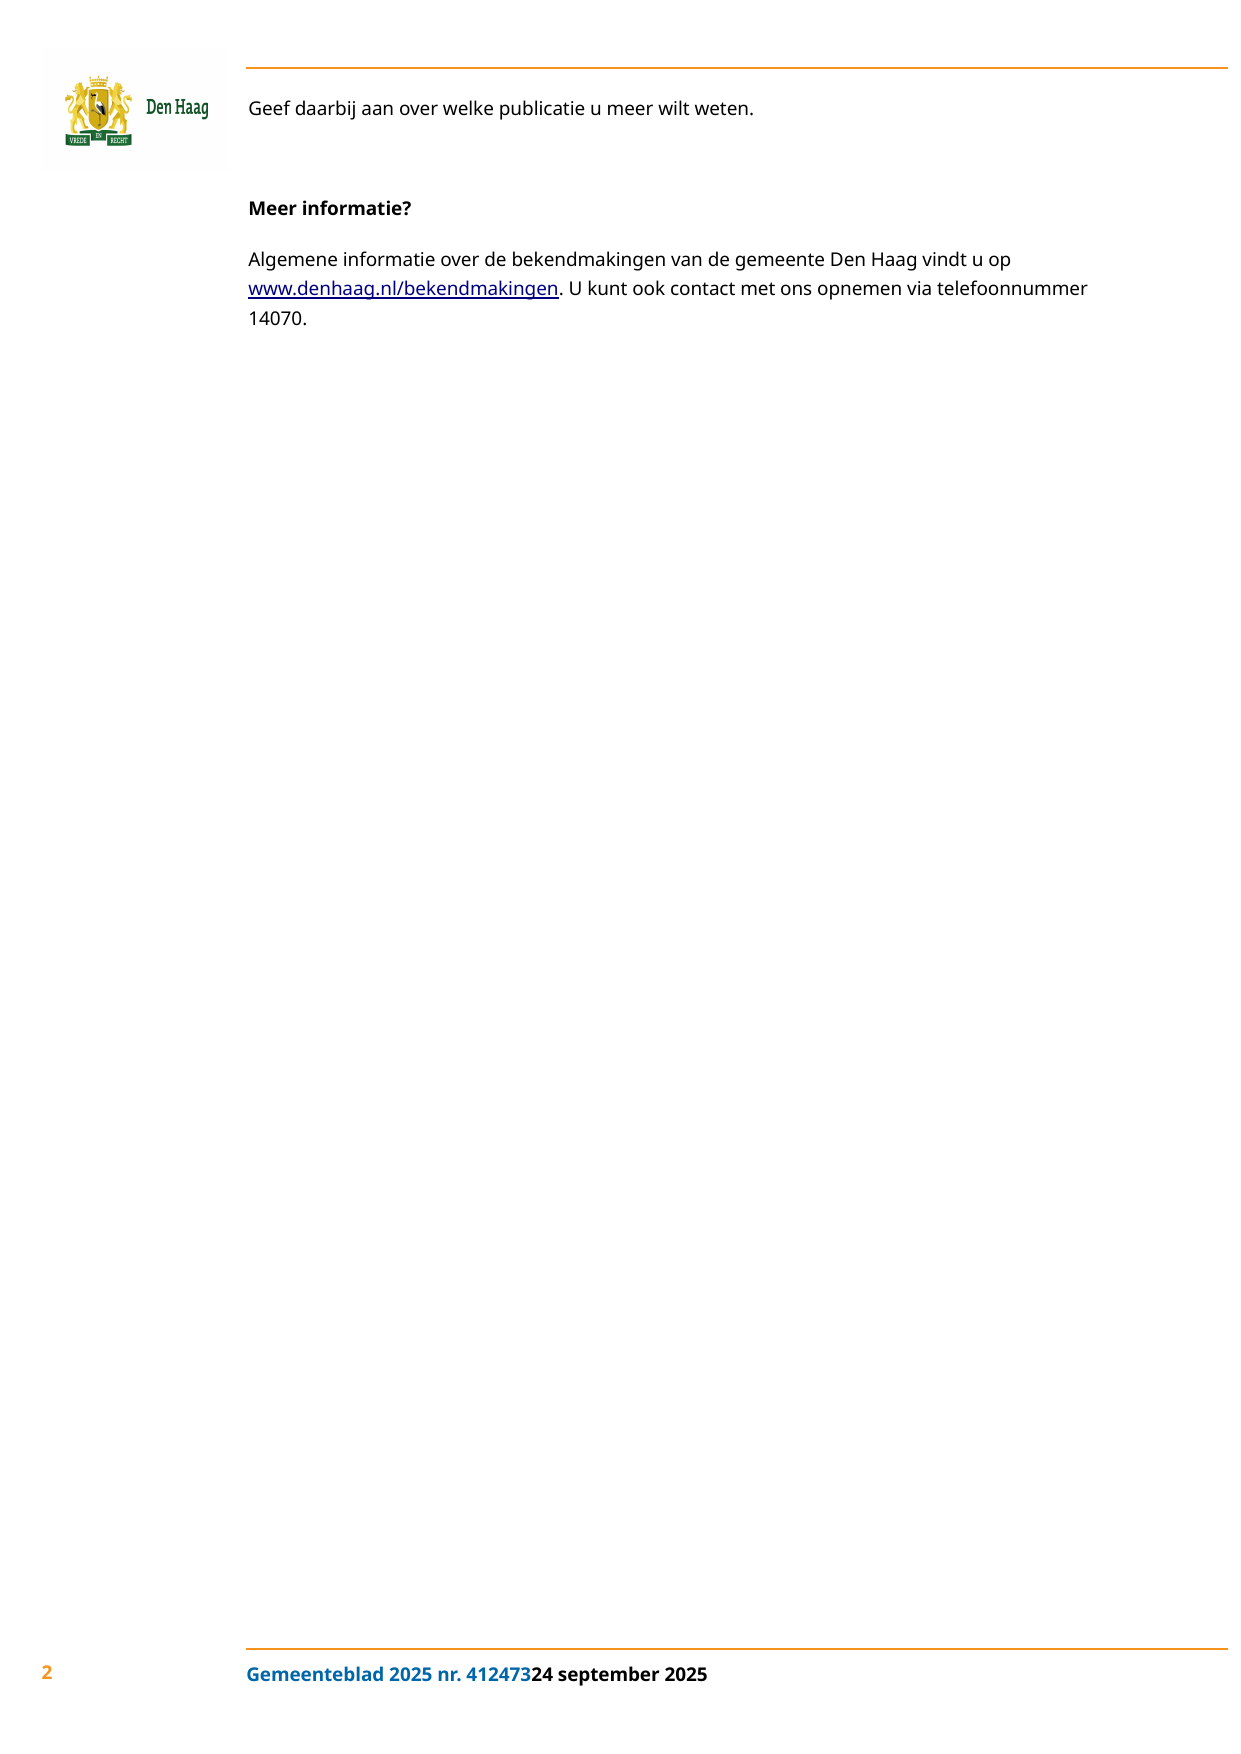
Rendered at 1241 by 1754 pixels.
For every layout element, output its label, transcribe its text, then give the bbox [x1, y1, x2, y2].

text Algemene informatie over de bekendmakingen van de gemeente Den Haag vindt u op www.denhaag.nl/bekendmakingen. U kunt ook contact met ons opnemen via telefoonnummer 14070. [248, 246, 1152, 331]
text Meer informatie? [248, 196, 1152, 221]
picture [41, 47, 231, 172]
text Geef daarbij aan over welke publicatie u meer wilt weten. [248, 95, 1152, 121]
